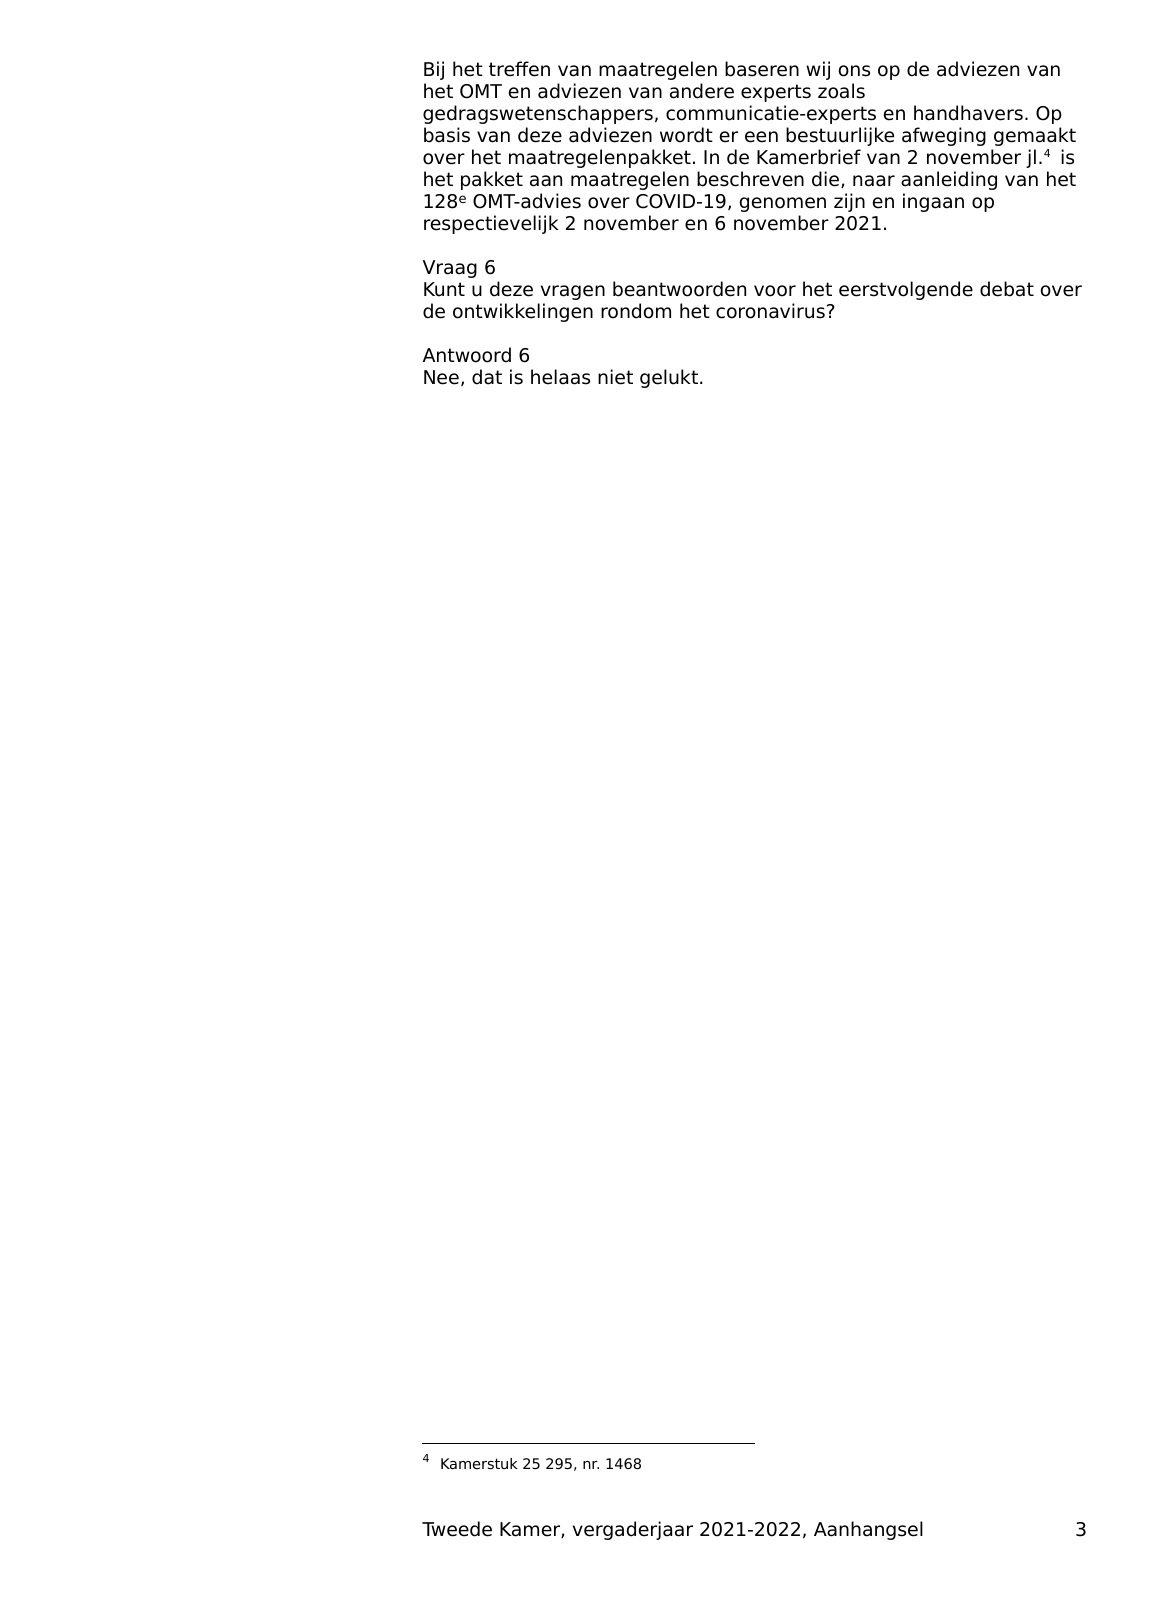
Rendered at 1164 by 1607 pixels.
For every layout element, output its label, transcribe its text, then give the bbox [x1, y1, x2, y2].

text Bij het treffen van maatregelen baseren wij ons op de adviezen van het OMT en adviezen van andere experts zoals gedragswetenschappers, communicatie-experts en handhavers. Op basis van deze adviezen wordt er een bestuurlijke afweging gemaakt over het maatregelenpakket. In de Kamerbrief van 2 november jl. is het pakket aan maatregelen beschreven die, naar aanleiding van het 128e OMT-advies over COVID-19, genomen zijn en ingaan op respectievelijk 2 november en 6 november 2021. [422, 59, 1087, 235]
text Antwoord 6 [422, 345, 1087, 367]
text Kunt u deze vragen beantwoorden voor het eerstvolgende debat over de ontwikkelingen rondom het coronavirus? [422, 279, 1087, 323]
text Kamerstuk 25 295, nr. 1468 [422, 1452, 1087, 1474]
text Vraag 6 [422, 257, 1087, 279]
text Nee, dat is helaas niet gelukt. [422, 367, 1087, 389]
